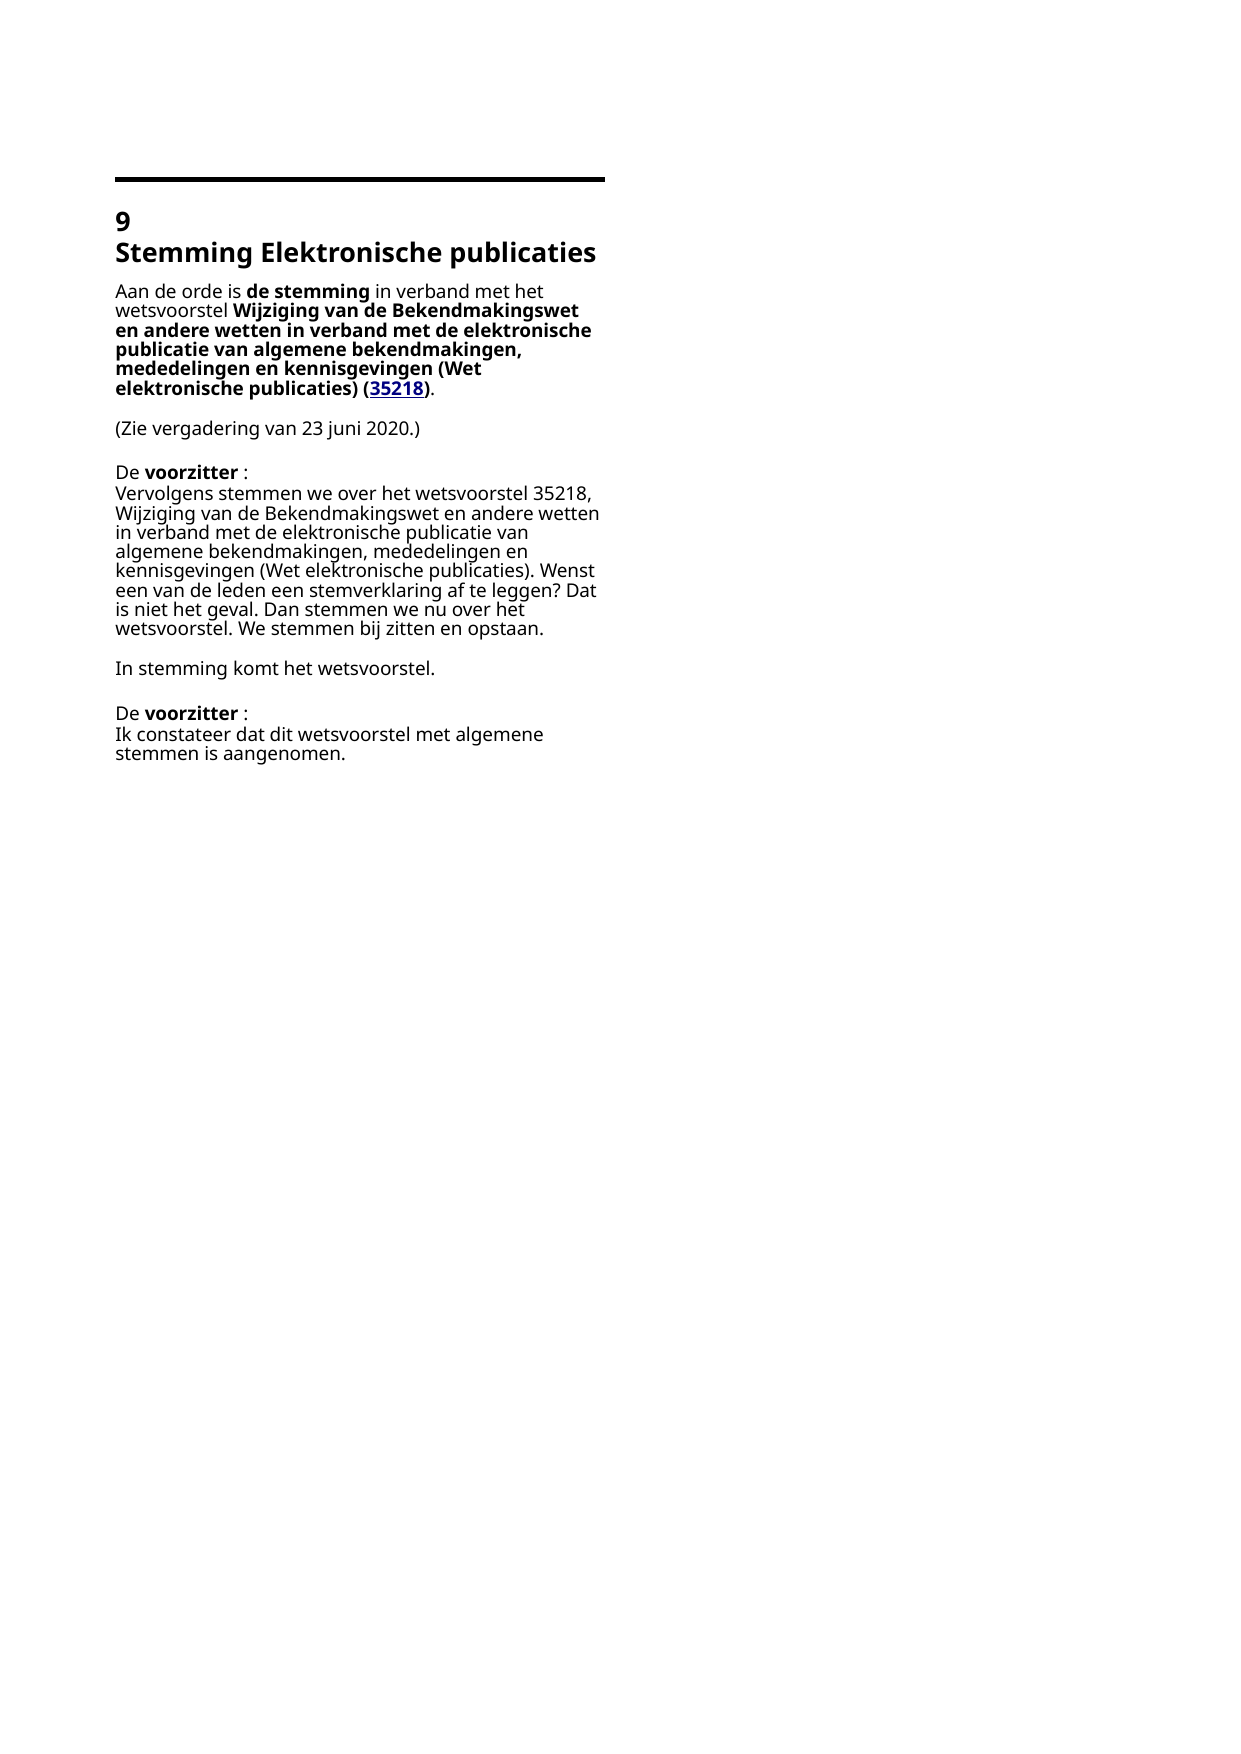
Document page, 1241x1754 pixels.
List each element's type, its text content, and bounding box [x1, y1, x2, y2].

text (Zie vergadering van 23 juni 2020.) [115, 419, 605, 439]
text De voorzitter : [115, 459, 605, 485]
text In stemming komt het wetsvoorstel. [115, 660, 605, 679]
text De voorzitter : [115, 700, 605, 726]
text Vervolgens stemmen we over het wetsvoorstel 35218, Wijziging van de Bekendmakingswet en andere wetten in verband met de elektronische publicatie van algemene bekendmakingen, mededelingen en kennisgevingen (Wet elektronische publicaties). Wenst een van de leden een stemverklaring af te leggen? Dat is niet het geval. Dan stemmen we nu over het wetsvoorstel. We stemmen bij zitten en opstaan. [115, 485, 605, 639]
text Ik constateer dat dit wetsvoorstel met algemene stemmen is aangenomen. [115, 726, 605, 765]
text Stemming Elektronische publicaties [115, 239, 605, 283]
text Aan de orde is de stemming in verband met het wetsvoorstel Wijziging van de Bekendmakingswet en andere wetten in verband met de elektronische publicatie van algemene bekendmakingen, mededelingen en kennisgevingen (Wet elektronische publicaties) (35218). [115, 283, 605, 399]
text 9 [115, 203, 605, 239]
